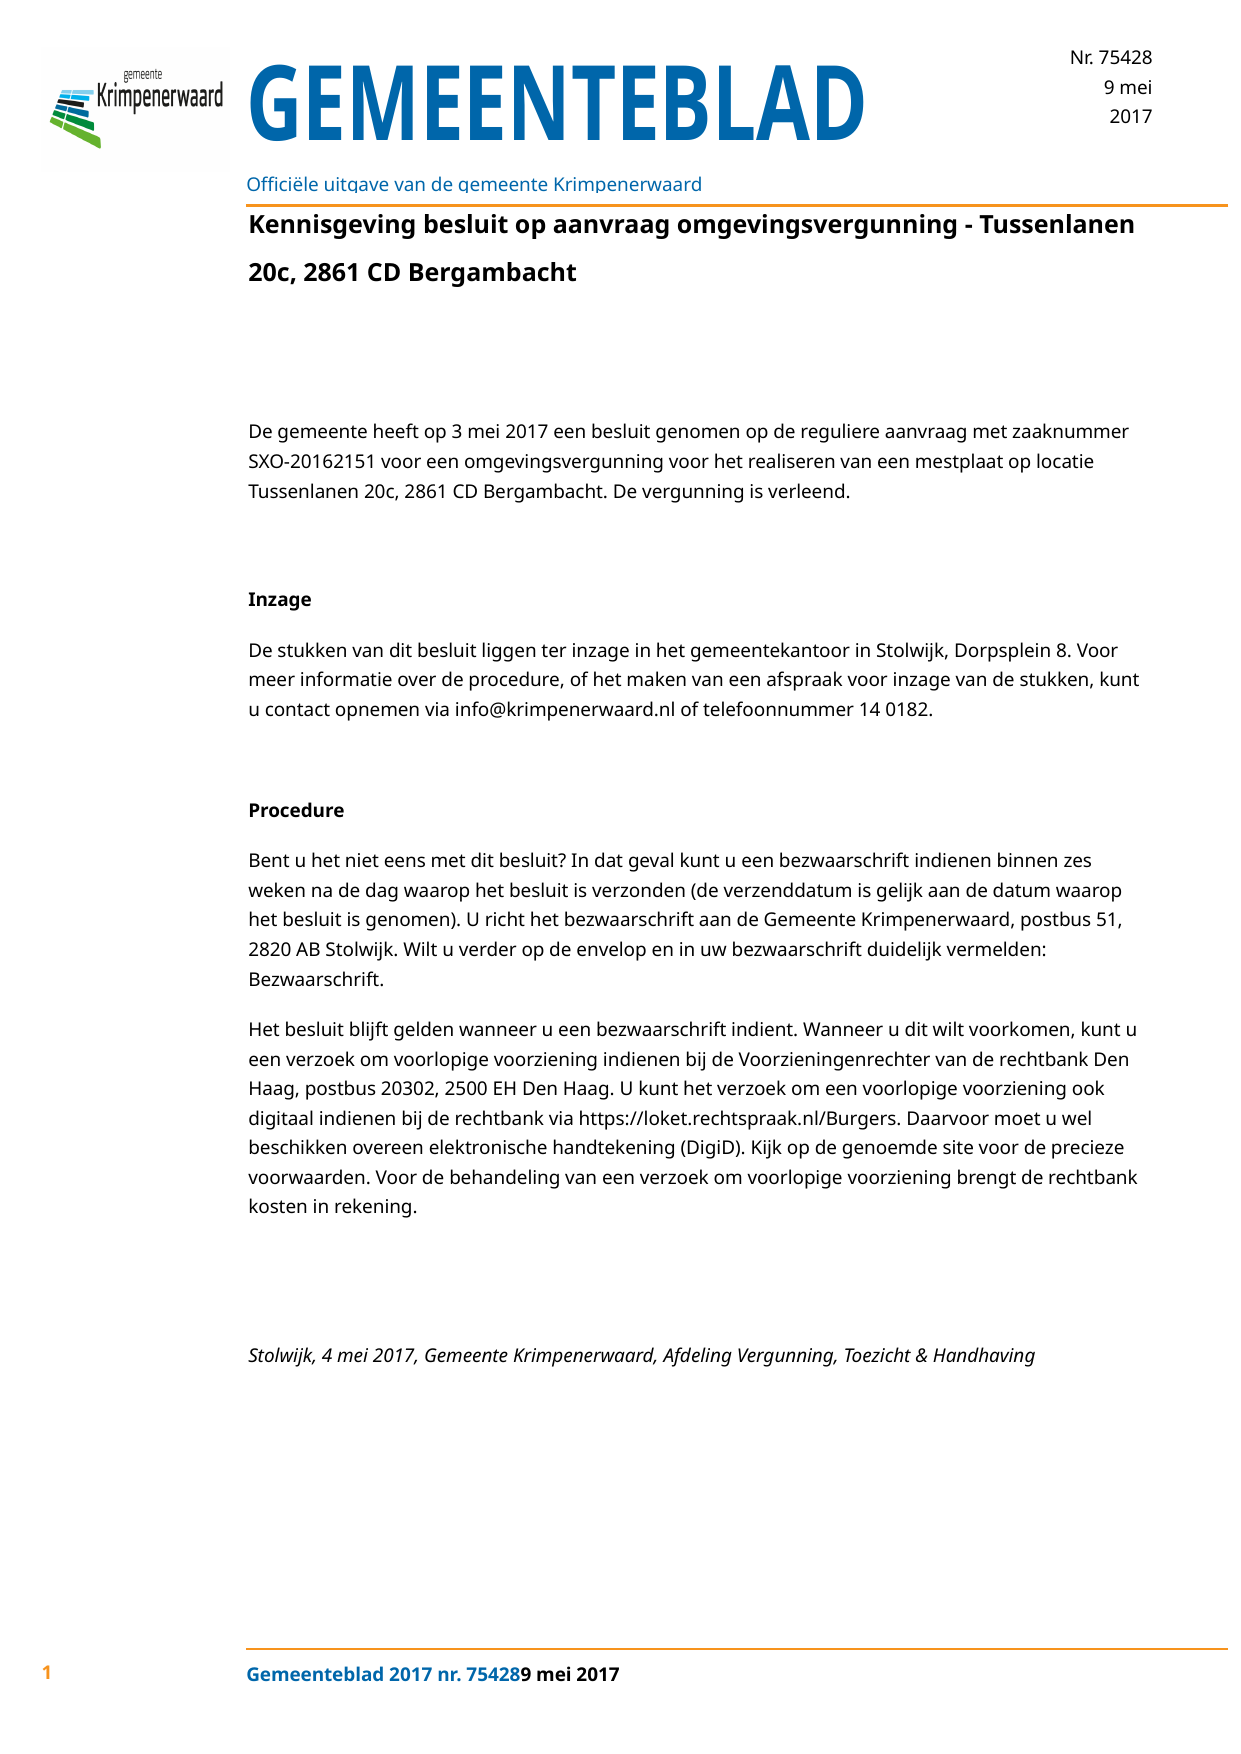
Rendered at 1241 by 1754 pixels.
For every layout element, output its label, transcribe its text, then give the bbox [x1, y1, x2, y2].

text Kennisgeving besluit op aanvraag omgevingsvergunning - Tussenlanen 20c, 2861 CD Bergambacht [248, 207, 1152, 288]
text Stolwijk, 4 mei 2017, Gemeente Krimpenerwaard, Afdeling Vergunning, Toezicht & Handhaving [248, 1342, 1152, 1368]
text De gemeente heeft op 3 mei 2017 een besluit genomen op de reguliere aanvraag met zaaknummer SXO-20162151 voor een omgevingsvergunning voor het realiseren van een mestplaat op locatie Tussenlanen 20c, 2861 CD Bergambacht. De vergunning is verleend. [248, 419, 1152, 504]
text Bent u het niet eens met dit besluit? In dat geval kunt u een bezwaarschrift indienen binnen zes weken na de dag waarop het besluit is verzonden (de verzenddatum is gelijk aan de datum waarop het besluit is genomen). U richt het bezwaarschrift aan de Gemeente Krimpenerwaard, postbus 51, 2820 AB Stolwijk. Wilt u verder op de envelop en in uw bezwaarschrift duidelijk vermelden: Bezwaarschrift. [248, 847, 1152, 992]
text Procedure [248, 797, 1152, 823]
text De stukken van dit besluit liggen ter inzage in het gemeentekantoor in Stolwijk, Dorpsplein 8. Voor meer informatie over de procedure, of het maken van een afspraak voor inzage van de stukken, kunt u contact opnemen via info@krimpenerwaard.nl of telefoonnummer 14 0182. [248, 637, 1152, 722]
text Het besluit blijft gelden wanneer u een bezwaarschrift indient. Wanneer u dit wilt voorkomen, kunt u een verzoek om voorlopige voorziening indienen bij de Voorzieningenrechter van de rechtbank Den Haag, postbus 20302, 2500 EH Den Haag. U kunt het verzoek om een voorlopige voorziening ook digitaal indienen bij de rechtbank via https://loket.rechtspraak.nl/Burgers. Daarvoor moet u wel beschikken overeen elektronische handtekening (DigiD). Kijk op de genoemde site voor de precieze voorwaarden. Voor de behandeling van een verzoek om voorlopige voorziening brengt de rechtbank kosten in rekening. [248, 1016, 1152, 1219]
picture [41, 47, 231, 172]
text Inzage [248, 583, 1152, 612]
